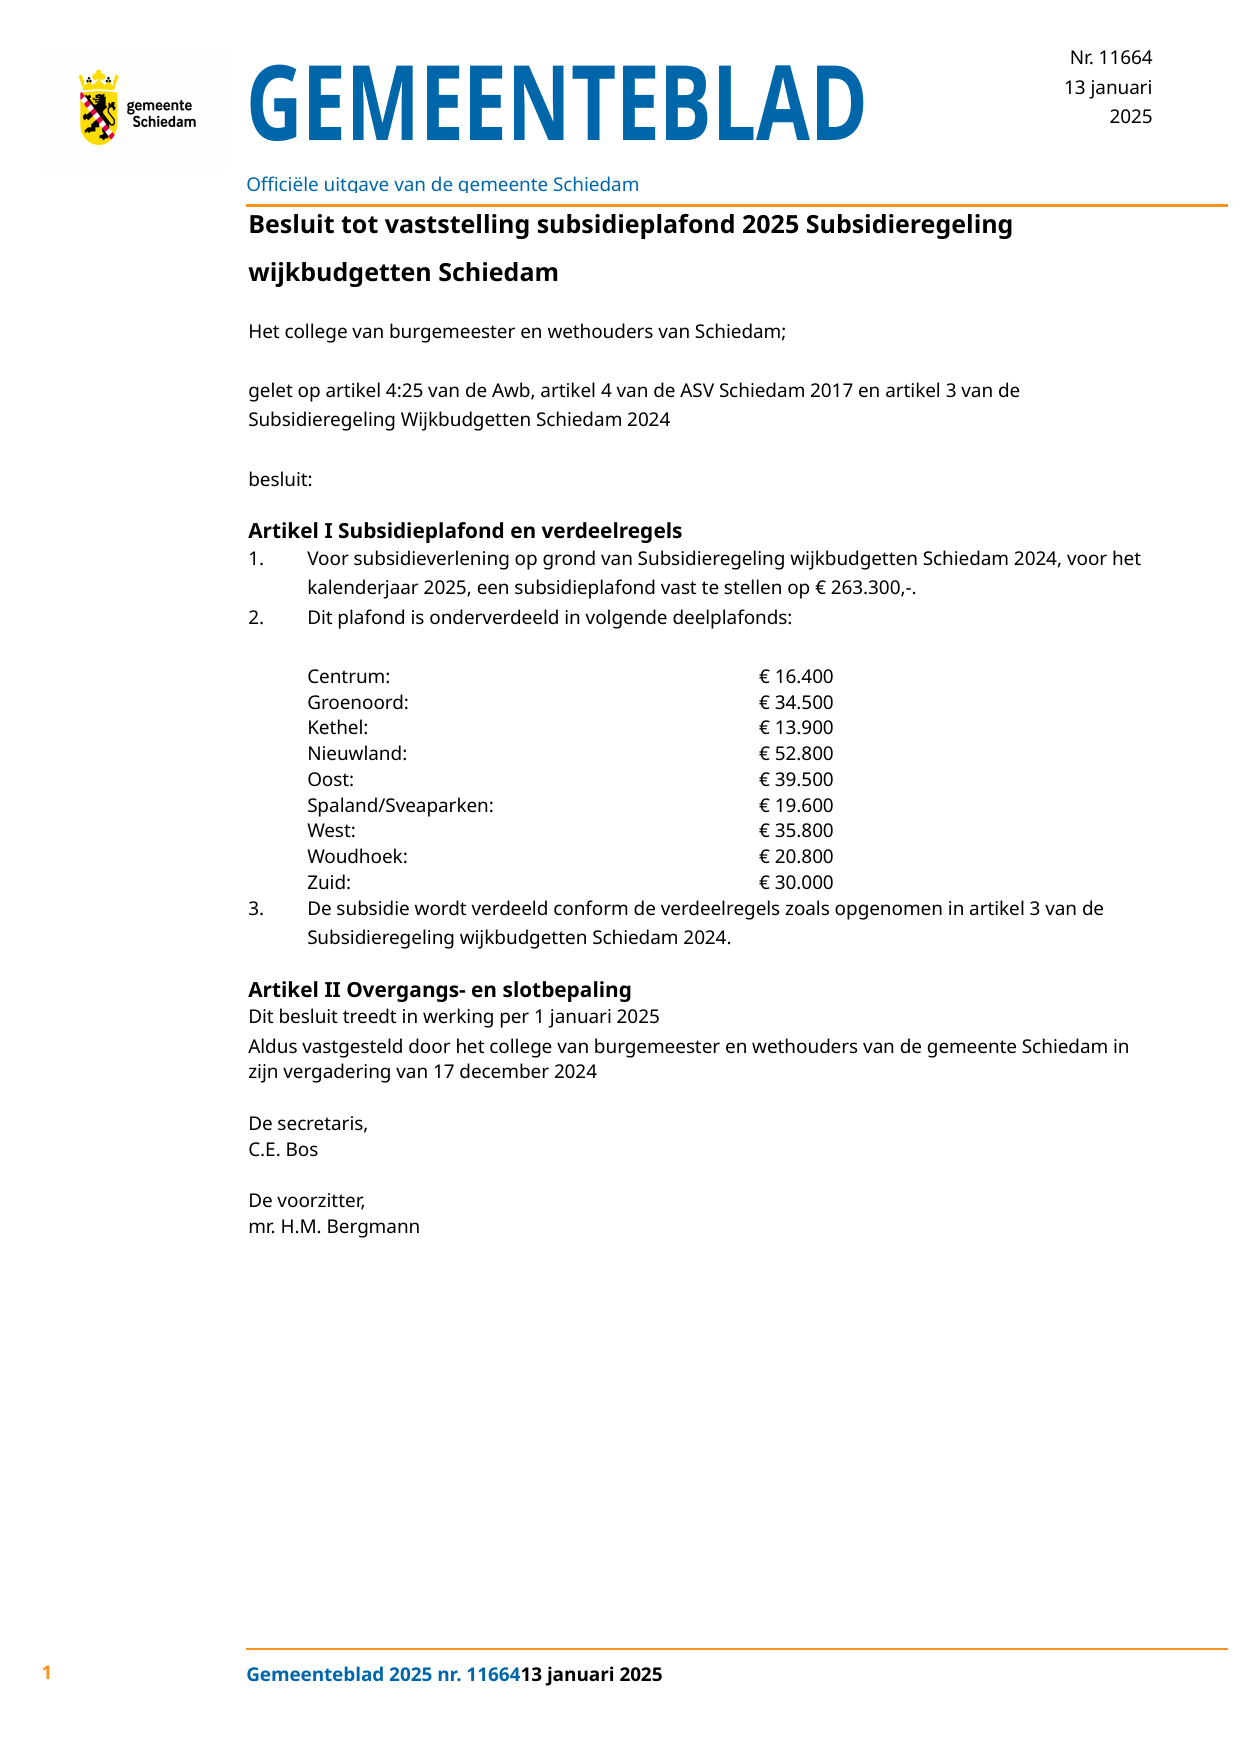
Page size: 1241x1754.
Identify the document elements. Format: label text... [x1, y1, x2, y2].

table_header € 16.400 [759, 663, 1211, 689]
table_cell Spaland/Sveaparken: [307, 792, 759, 817]
table_cell € 13.900 [759, 715, 1211, 740]
table_cell Nieuwland: [307, 740, 759, 766]
list Voor subsidieverlening op grond van Subsidieregeling wijkbudgetten Schiedam 2024, voor het kalenderjaar 2025, een subsidieplafond vast te stellen op € 263.300,-. [248, 545, 1152, 600]
table_header Centrum: [307, 663, 759, 689]
table_cell € 30.000 [759, 869, 1211, 895]
table_cell Groenoord: [307, 689, 759, 714]
text De secretaris, [248, 1110, 1152, 1136]
text Artikel II Overgangs- en slotbepaling [248, 975, 1152, 1003]
table_cell € 20.800 [759, 843, 1211, 869]
table_cell € 35.800 [759, 818, 1211, 843]
table_cell Woudhoek: [307, 843, 759, 869]
table_cell € 19.600 [759, 792, 1211, 817]
text Dit besluit treedt in werking per 1 januari 2025 [248, 1003, 1152, 1029]
table_cell Zuid: [307, 869, 759, 895]
list Dit plafond is onderverdeeld in volgende deelplafonds: [248, 604, 1152, 629]
table_cell West: [307, 818, 759, 843]
table_cell € 52.800 [759, 740, 1211, 766]
text Besluit tot vaststelling subsidieplafond 2025 Subsidieregeling wijkbudgetten Schiedam [248, 207, 1152, 288]
text De voorzitter, [248, 1187, 1152, 1213]
table_cell € 34.500 [759, 689, 1211, 714]
list De subsidie wordt verdeeld conform de verdeelregels zoals opgenomen in artikel 3 van de Subsidieregeling wijkbudgetten Schiedam 2024. [248, 895, 1152, 950]
text C.E. Bos [248, 1136, 1152, 1161]
picture [41, 47, 231, 172]
text mr. H.M. Bergmann [248, 1213, 1152, 1239]
table_cell Oost: [307, 766, 759, 792]
text besluit: [248, 466, 1152, 492]
text Aldus vastgesteld door het college van burgemeester en wethouders van de gemeente Schiedam in zijn vergadering van 17 december 2024 [248, 1033, 1152, 1084]
text Het college van burgemeester en wethouders van Schiedam; [248, 318, 1152, 344]
table_cell € 39.500 [759, 766, 1211, 792]
table_cell Kethel: [307, 715, 759, 740]
text Artikel I Subsidieplafond en verdeelregels [248, 516, 1152, 545]
text gelet op artikel 4:25 van de Awb, artikel 4 van de ASV Schiedam 2017 en artikel 3 van de Subsidieregeling Wijkbudgetten Schiedam 2024 [248, 377, 1152, 432]
